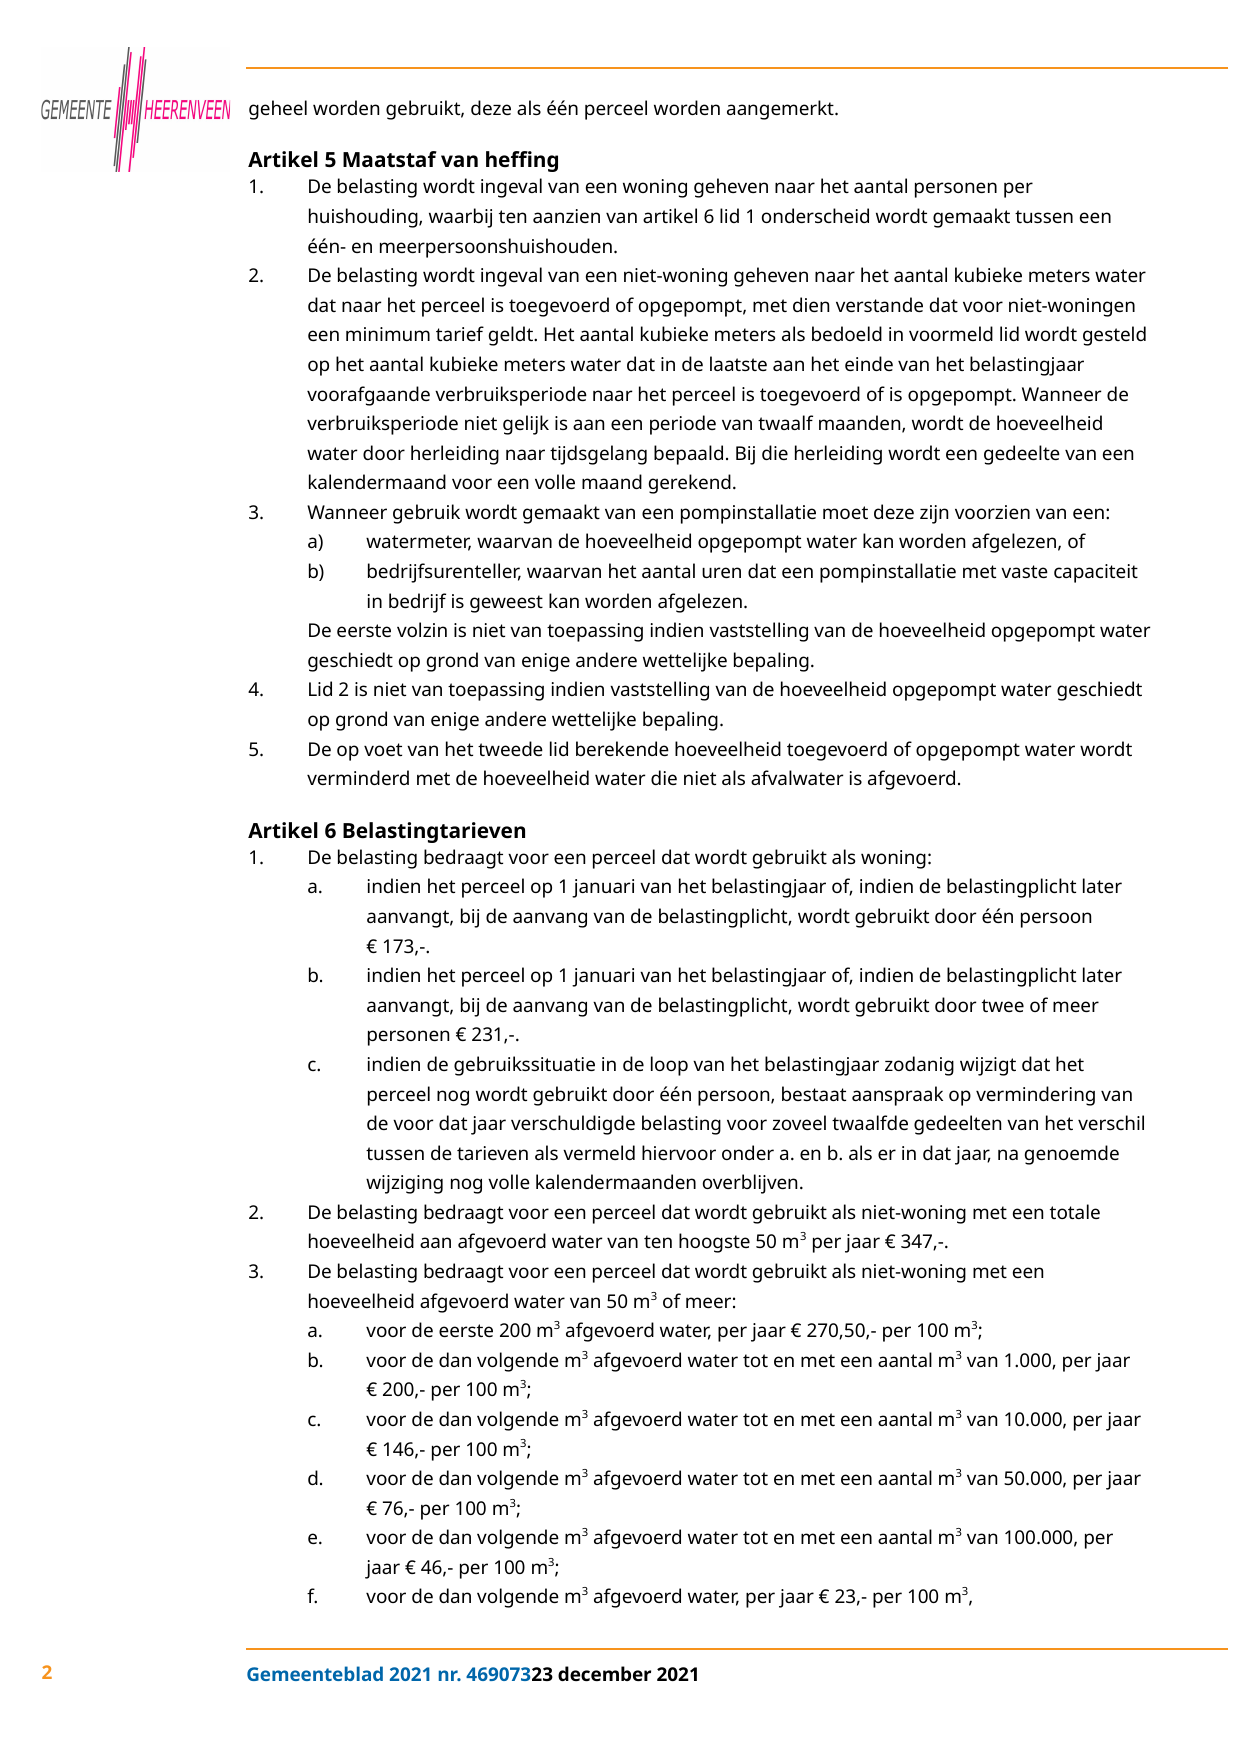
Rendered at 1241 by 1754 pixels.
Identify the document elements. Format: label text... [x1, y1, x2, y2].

list De belasting wordt ingeval van een woning geheven naar het aantal personen per huishouding, waarbij ten aanzien van artikel 6 lid 1 onderscheid wordt gemaakt tussen een één- en meerpersoonshuishouden. [248, 174, 1152, 258]
list De belasting wordt ingeval van een niet-woning geheven naar het aantal kubieke meters water dat naar het perceel is toegevoerd of opgepompt, met dien verstande dat voor niet-woningen een minimum tarief geldt. Het aantal kubieke meters als bedoeld in voormeld lid wordt gesteld op het aantal kubieke meters water dat in de laatste aan het einde van het belastingjaar voorafgaande verbruiksperiode naar het perceel is toegevoerd of is opgepompt. Wanneer de verbruiksperiode niet gelijk is aan een periode van twaalf maanden, wordt de hoeveelheid water door herleiding naar tijdsgelang bepaald. Bij die herleiding wordt een gedeelte van een kalendermaand voor een volle maand gerekend. [248, 262, 1152, 495]
text Artikel 6 Belastingtarieven [248, 816, 1152, 844]
list Lid 2 is niet van toepassing indien vaststelling van de hoeveelheid opgepompt water geschiedt op grond van enige andere wettelijke bepaling. [248, 677, 1152, 732]
picture [41, 47, 231, 172]
text Artikel 5 Maatstaf van heffing [248, 145, 1152, 174]
list voor de dan volgende m3 afgevoerd water tot en met een aantal m3 van 100.000, per jaar € 46,- per 100 m3; [307, 1524, 1152, 1580]
list voor de dan volgende m3 afgevoerd water tot en met een aantal m3 van 50.000, per jaar € 76,- per 100 m3; [307, 1465, 1152, 1521]
list indien het perceel op 1 januari van het belastingjaar of, indien de belastingplicht later aanvangt, bij de aanvang van de belastingplicht, wordt gebruikt door twee of meer personen € 231,-. [307, 962, 1152, 1047]
list De belasting bedraagt voor een perceel dat wordt gebruikt als niet-woning met een hoeveelheid afgevoerd water van 50 m3 of meer: [248, 1258, 1152, 1314]
list bedrijfsurenteller, waarvan het aantal uren dat een pompinstallatie met vaste capaciteit in bedrijf is geweest kan worden afgelezen. [307, 558, 1152, 613]
list watermeter, waarvan de hoeveelheid opgepompt water kan worden afgelezen, of [307, 529, 1152, 554]
list voor de eerste 200 m3 afgevoerd water, per jaar € 270,50,- per 100 m3; [307, 1317, 1152, 1343]
text geheel worden gebruikt, deze als één perceel worden aangemerkt. [248, 95, 1152, 121]
list De op voet van het tweede lid berekende hoeveelheid toegevoerd of opgepompt water wordt verminderd met de hoeveelheid water die niet als afvalwater is afgevoerd. [248, 736, 1152, 791]
list Wanneer gebruik wordt gemaakt van een pompinstallatie moet deze zijn voorzien van een: [248, 499, 1152, 525]
list De belasting bedraagt voor een perceel dat wordt gebruikt als niet-woning met een totale hoeveelheid aan afgevoerd water van ten hoogste 50 m3 per jaar € 347,-. [248, 1199, 1152, 1254]
list indien het perceel op 1 januari van het belastingjaar of, indien de belastingplicht later aanvangt, bij de aanvang van de belastingplicht, wordt gebruikt door één persoon € 173,-. [307, 874, 1152, 959]
list De eerste volzin is niet van toepassing indien vaststelling van de hoeveelheid opgepompt water geschiedt op grond van enige andere wettelijke bepaling. [248, 617, 1152, 673]
list voor de dan volgende m3 afgevoerd water tot en met een aantal m3 van 10.000, per jaar € 146,- per 100 m3; [307, 1406, 1152, 1462]
list De belasting bedraagt voor een perceel dat wordt gebruikt als woning: [248, 844, 1152, 870]
list voor de dan volgende m3 afgevoerd water, per jaar € 23,- per 100 m3, [307, 1584, 1152, 1609]
list indien de gebruikssituatie in de loop van het belastingjaar zodanig wijzigt dat het perceel nog wordt gebruikt door één persoon, bestaat aanspraak op vermindering van de voor dat jaar verschuldigde belasting voor zoveel twaalfde gedeelten van het verschil tussen de tarieven als vermeld hiervoor onder a. en b. als er in dat jaar, na genoemde wijziging nog volle kalendermaanden overblijven. [307, 1051, 1152, 1195]
list voor de dan volgende m3 afgevoerd water tot en met een aantal m3 van 1.000, per jaar € 200,- per 100 m3; [307, 1347, 1152, 1402]
